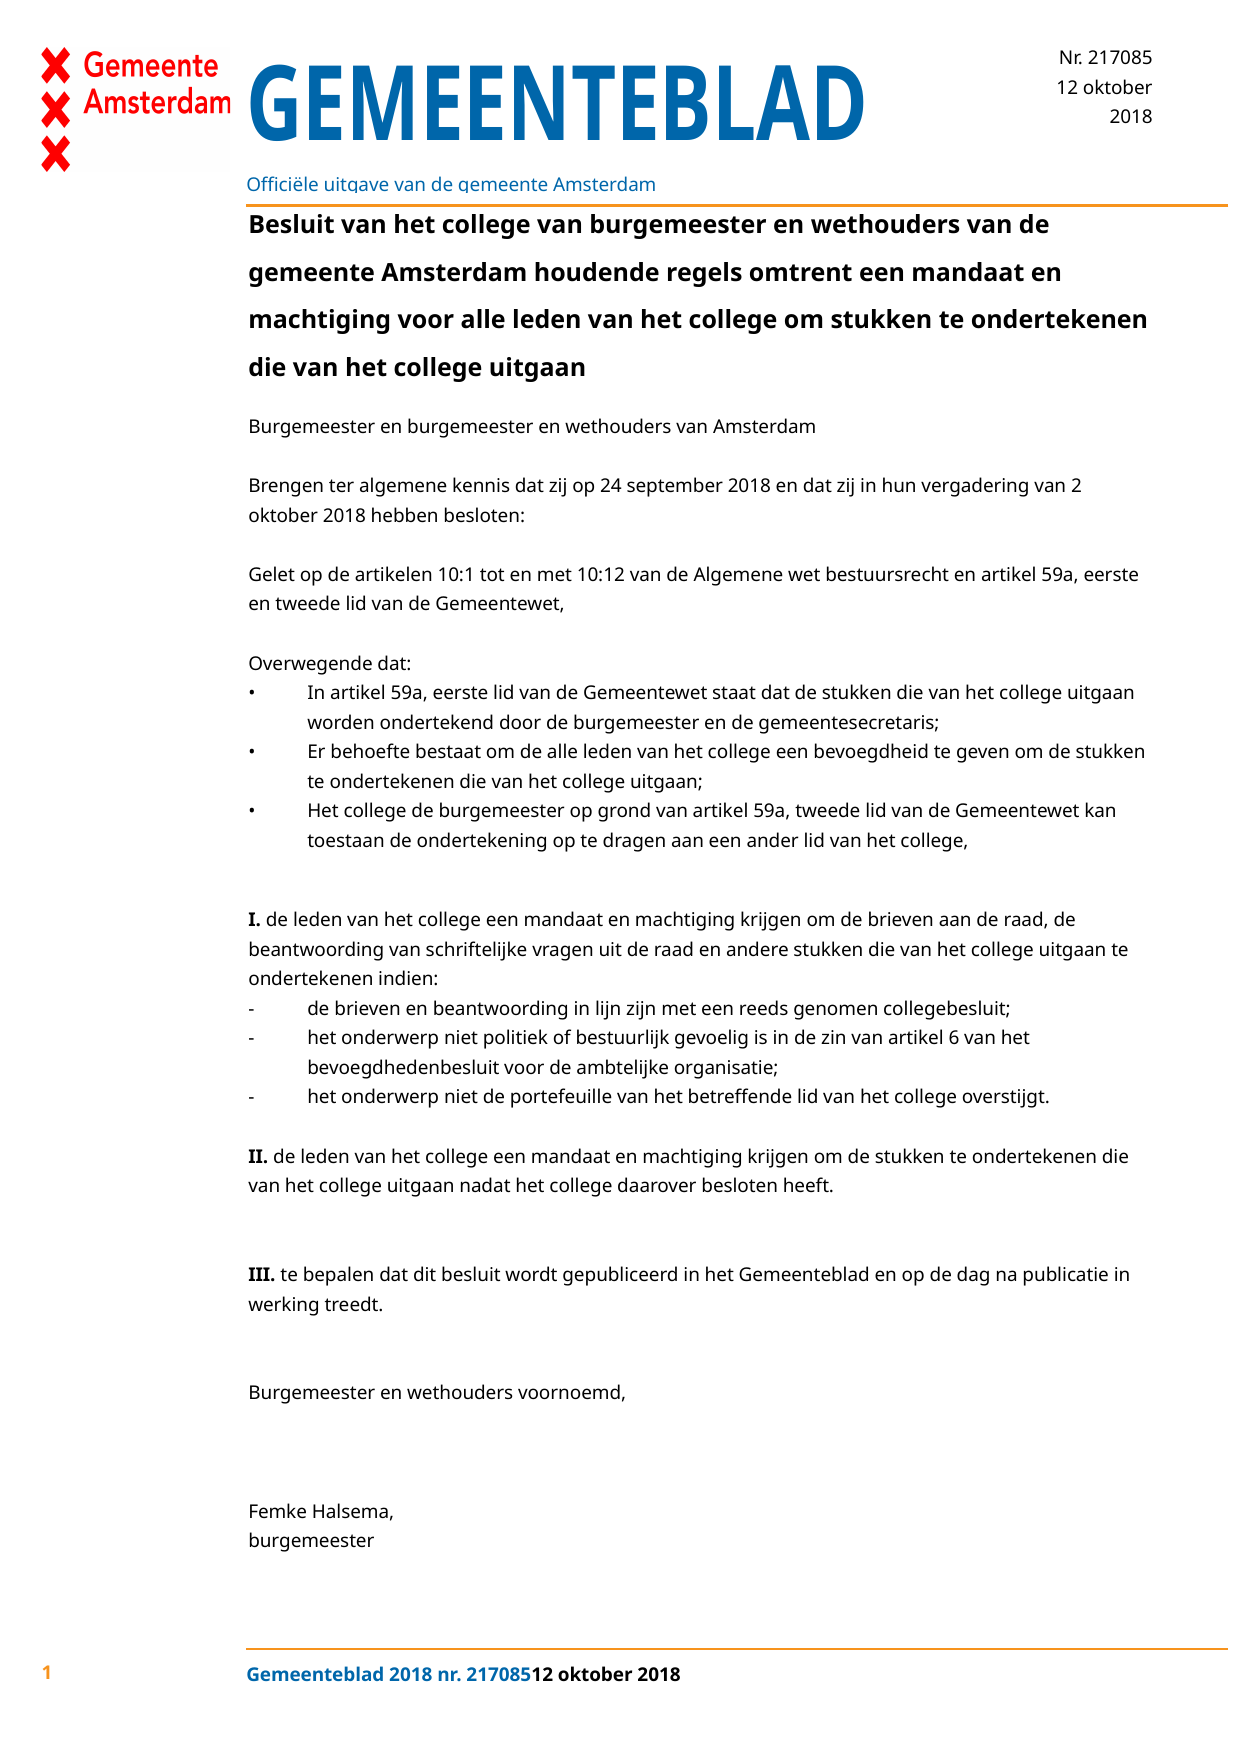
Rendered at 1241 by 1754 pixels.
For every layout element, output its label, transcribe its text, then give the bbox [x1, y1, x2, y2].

text III. te bepalen dat dit besluit wordt gepubliceerd in het Gemeenteblad en op de dag na publicatie in werking treedt. [248, 1261, 1152, 1316]
text Burgemeester en wethouders voornoemd, [248, 1379, 1152, 1405]
list Er behoefte bestaat om de alle leden van het college een bevoegdheid te geven om de stukken te ondertekenen die van het college uitgaan; [248, 738, 1152, 794]
list de brieven en beantwoording in lijn zijn met een reeds genomen collegebesluit; [248, 995, 1152, 1021]
list Het college de burgemeester op grond van artikel 59a, tweede lid van de Gemeentewet kan toestaan de ondertekening op te dragen aan een ander lid van het college, [248, 798, 1152, 853]
list het onderwerp niet de portefeuille van het betreffende lid van het college overstijgt. [248, 1084, 1152, 1109]
list In artikel 59a, eerste lid van de Gemeentewet staat dat de stukken die van het college uitgaan worden ondertekend door de burgemeester en de gemeentesecretaris; [248, 679, 1152, 735]
text Femke Halsema, [248, 1498, 1152, 1523]
text Besluit van het college van burgemeester en wethouders van de gemeente Amsterdam houdende regels omtrent een mandaat en machtiging voor alle leden van het college om stukken te ondertekenen die van het college uitgaan [248, 207, 1152, 384]
text II. de leden van het college een mandaat en machtiging krijgen om de stukken te ondertekenen die van het college uitgaan nadat het college daarover besloten heeft. [248, 1143, 1152, 1198]
text Burgemeester en burgemeester en wethouders van Amsterdam [248, 413, 1152, 439]
text burgemeester [248, 1527, 1152, 1553]
picture [41, 47, 231, 172]
text Gelet op de artikelen 10:1 tot en met 10:12 van de Algemene wet bestuursrecht en artikel 59a, eerste en tweede lid van de Gemeentewet, [248, 561, 1152, 616]
list het onderwerp niet politiek of bestuurlijk gevoelig is in de zin van artikel 6 van het bevoegdhedenbesluit voor de ambtelijke organisatie; [248, 1024, 1152, 1080]
text Brengen ter algemene kennis dat zij op 24 september 2018 en dat zij in hun vergadering van 2 oktober 2018 hebben besloten: [248, 472, 1152, 528]
text I. de leden van het college een mandaat en machtiging krijgen om de brieven aan de raad, de beantwoording van schriftelijke vragen uit de raad en andere stukken die van het college uitgaan te ondertekenen indien: [248, 906, 1152, 991]
text Overwegende dat: [248, 650, 1152, 676]
